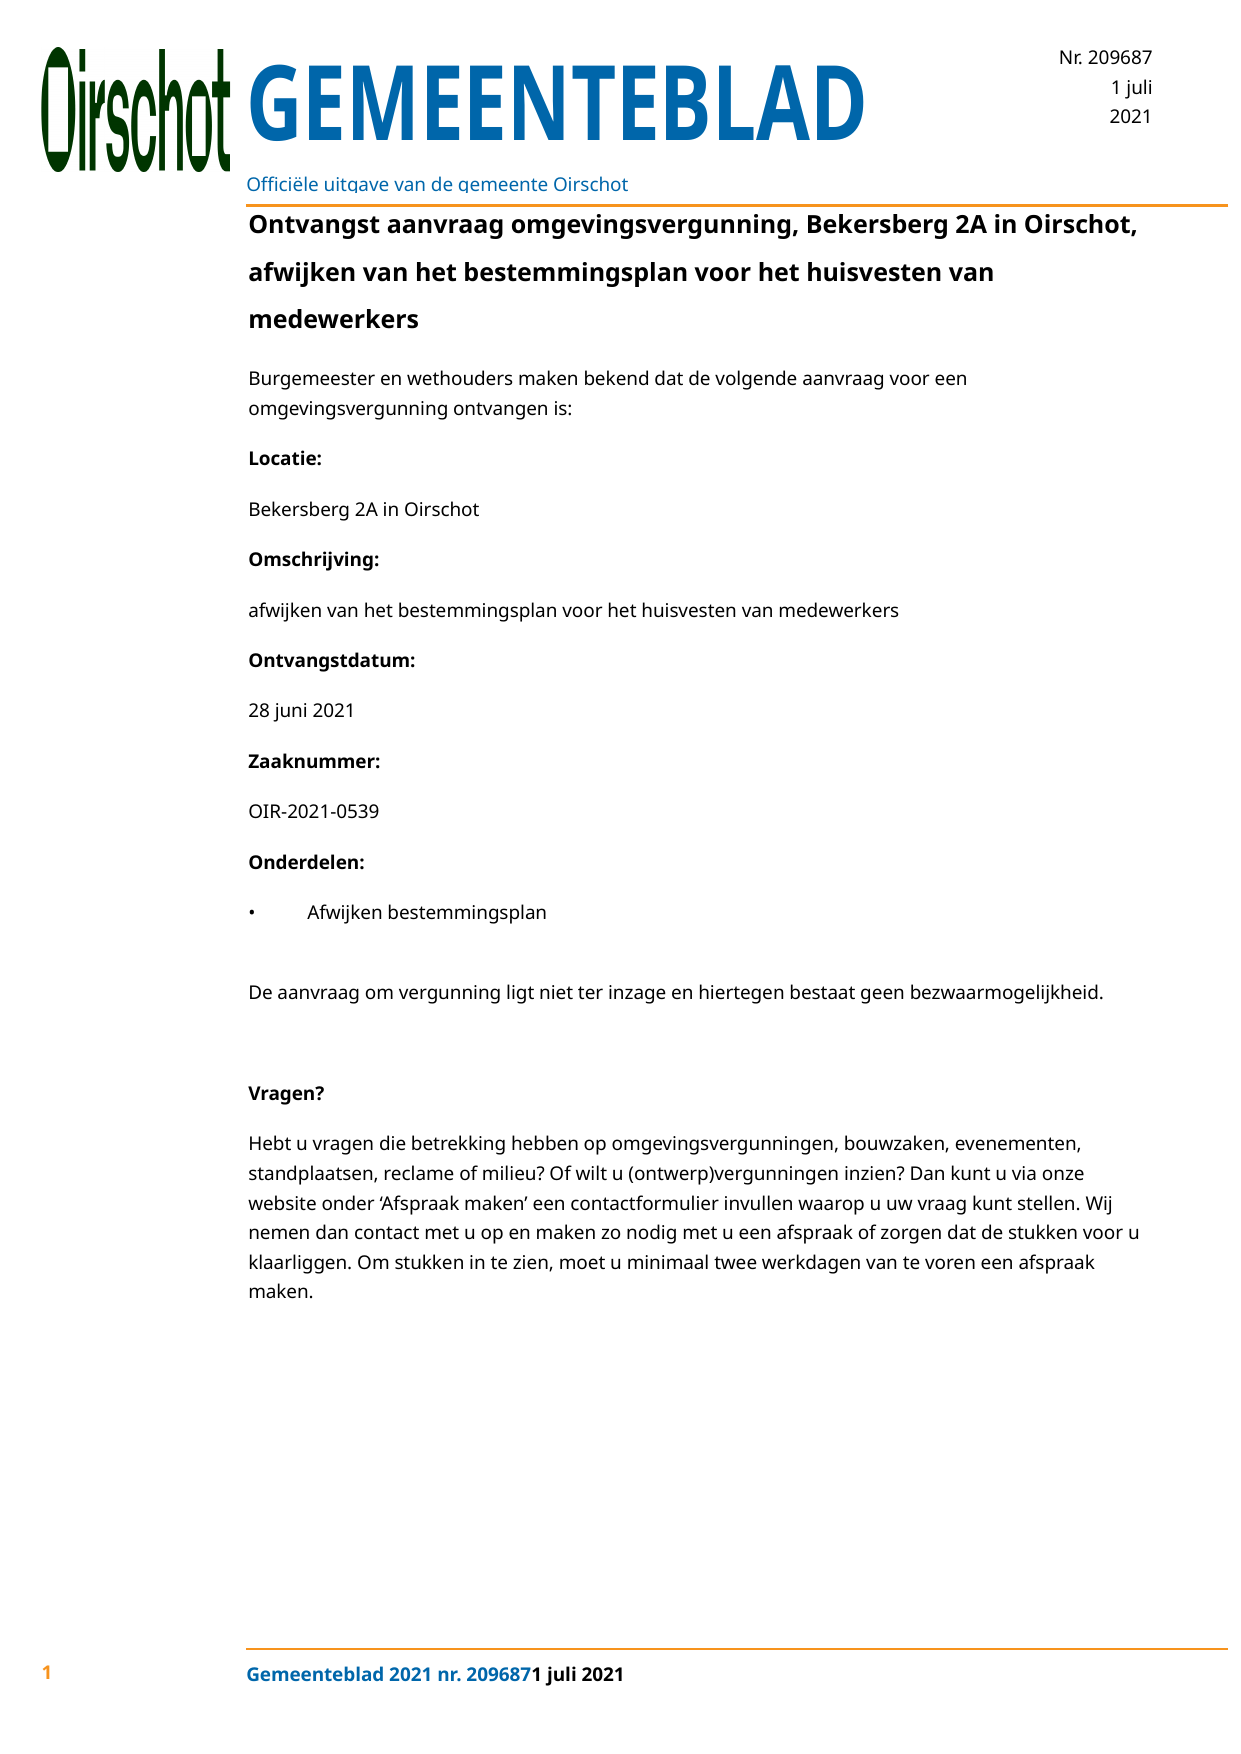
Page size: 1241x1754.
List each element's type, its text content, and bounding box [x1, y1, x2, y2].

text Burgemeester en wethouders maken bekend dat de volgende aanvraag voor een omgevingsvergunning ontvangen is: [248, 366, 1152, 421]
picture [41, 47, 231, 172]
text Bekersberg 2A in Oirschot [248, 496, 1152, 522]
text Ontvangstdatum: [248, 647, 1152, 673]
text Onderdelen: [248, 849, 1152, 874]
text afwijken van het bestemmingsplan voor het huisvesten van medewerkers [248, 597, 1152, 622]
text Omschrijving: [248, 546, 1152, 572]
text 28 juni 2021 [248, 698, 1152, 723]
text Vragen? [248, 1080, 1152, 1106]
list Afwijken bestemmingsplan [248, 899, 1152, 925]
text Zaaknummer: [248, 748, 1152, 774]
text Hebt u vragen die betrekking hebben op omgevingsvergunningen, bouwzaken, evenementen, standplaatsen, reclame of milieu? Of wilt u (ontwerp)vergunningen inzien? Dan kunt u via onze website onder ‘Afspraak maken’ een contactformulier invullen waarop u uw vraag kunt stellen. Wij nemen dan contact met u op en maken zo nodig met u een afspraak of zorgen dat de stukken voor u klaarliggen. Om stukken in te zien, moet u minimaal twee werkdagen van te voren een afspraak maken. [248, 1131, 1152, 1304]
text Locatie: [248, 446, 1152, 471]
text OIR-2021-0539 [248, 798, 1152, 824]
text De aanvraag om vergunning ligt niet ter inzage en hiertegen bestaat geen bezwaarmogelijkheid. [248, 979, 1152, 1005]
text Ontvangst aanvraag omgevingsvergunning, Bekersberg 2A in Oirschot, afwijken van het bestemmingsplan voor het huisvesten van medewerkers [248, 207, 1152, 336]
